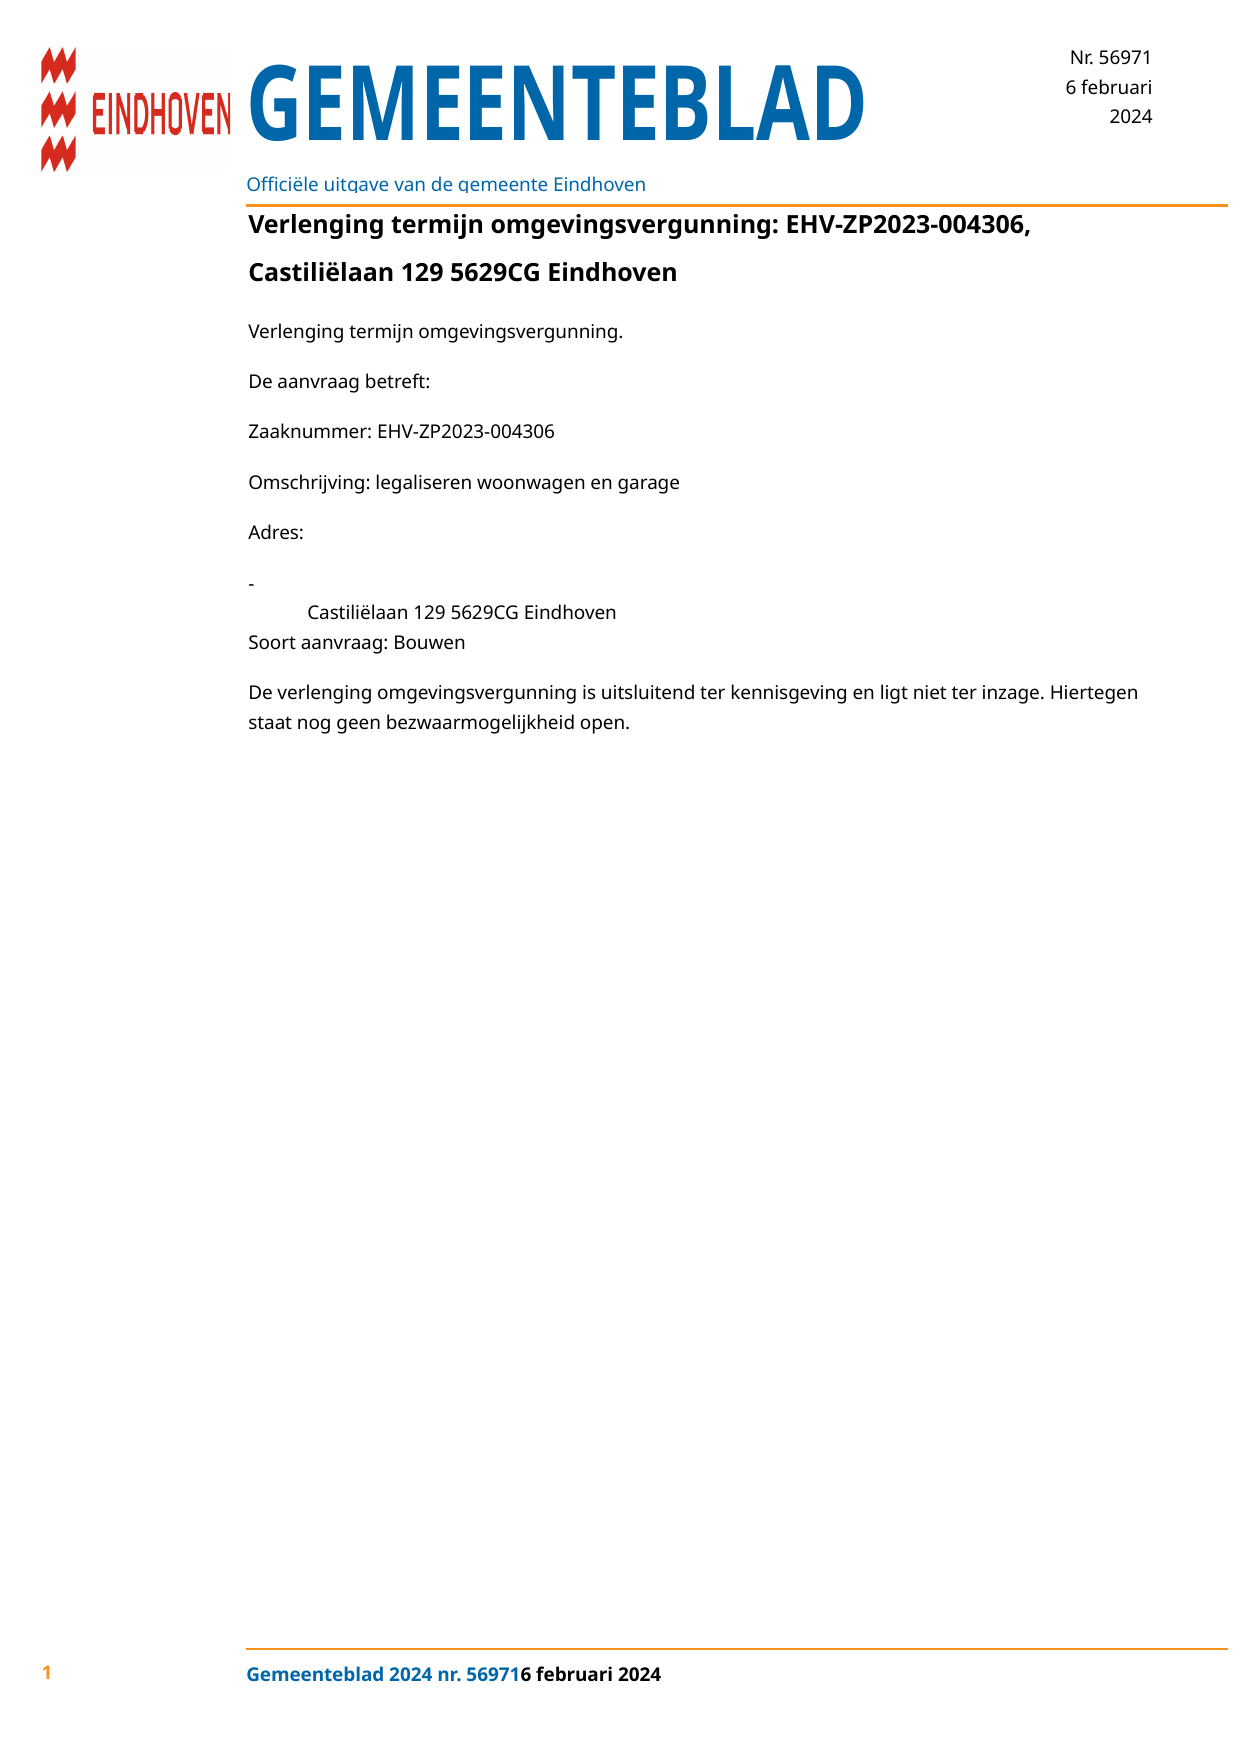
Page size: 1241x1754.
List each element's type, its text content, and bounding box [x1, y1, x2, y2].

text Adres: [248, 519, 1152, 545]
text Zaaknummer: EHV-ZP2023-004306 [248, 419, 1152, 444]
text De verlenging omgevingsvergunning is uitsluitend ter kennisgeving en ligt niet ter inzage. Hiertegen staat nog geen bezwaarmogelijkheid open. [248, 679, 1152, 735]
text Verlenging termijn omgevingsvergunning: EHV-ZP2023-004306, Castiliëlaan 129 5629CG Eindhoven [248, 207, 1152, 288]
picture [41, 47, 231, 172]
list Castiliëlaan 129 5629CG Eindhoven [248, 599, 1152, 625]
text De aanvraag betreft: [248, 368, 1152, 394]
text Verlenging termijn omgevingsvergunning. [248, 318, 1152, 344]
text Omschrijving: legaliseren woonwagen en garage [248, 469, 1152, 495]
text Soort aanvraag: Bouwen [248, 629, 1152, 655]
